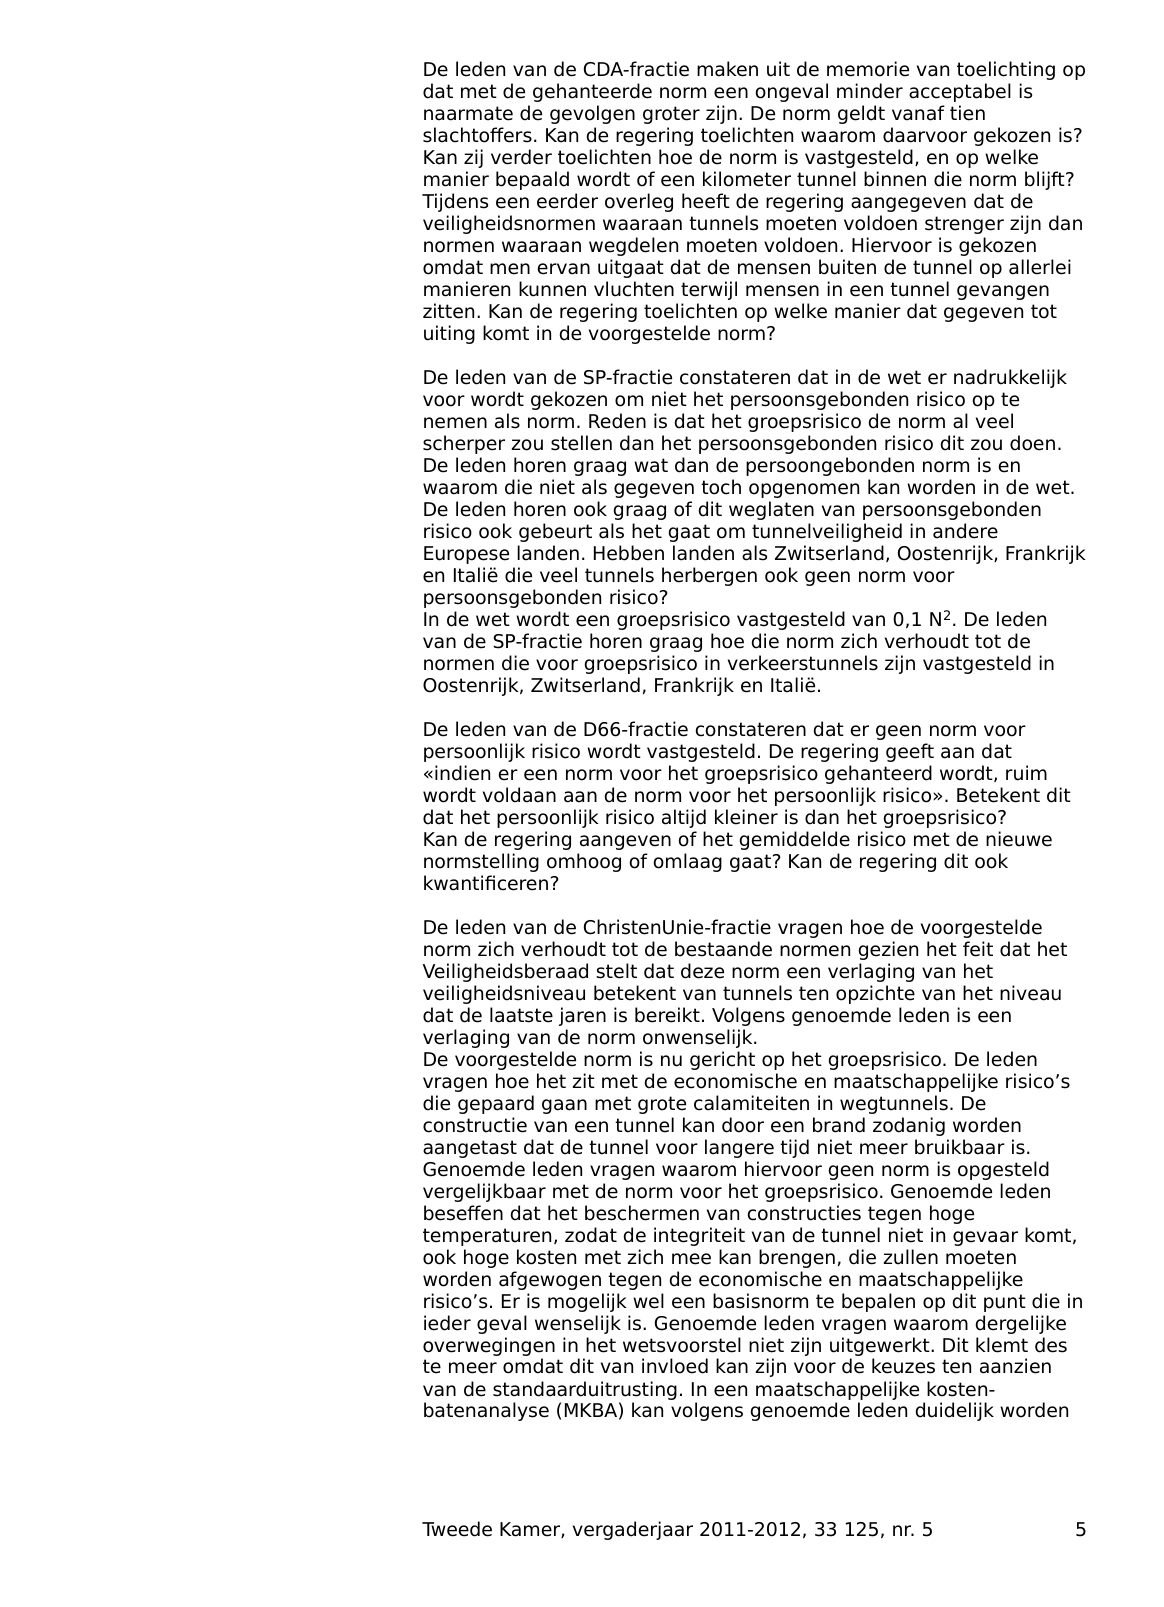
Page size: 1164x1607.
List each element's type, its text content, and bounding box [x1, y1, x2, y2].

text De leden van de D66-fractie constateren dat er geen norm voor persoonlijk risico wordt vastgesteld. De regering geeft aan dat «indien er een norm voor het groepsrisico gehanteerd wordt, ruim wordt voldaan aan de norm voor het persoonlijk risico». Betekent dit dat het persoonlijk risico altijd kleiner is dan het groepsrisico? [422, 719, 1087, 829]
text In de wet wordt een groepsrisico vastgesteld van 0,1 N2. De leden van de SP-fractie horen graag hoe die norm zich verhoudt tot de normen die voor groepsrisico in verkeerstunnels zijn vastgesteld in Oostenrijk, Zwitserland, Frankrijk en Italië. [422, 609, 1087, 697]
text De leden van de ChristenUnie-fractie vragen hoe de voorgestelde norm zich verhoudt tot de bestaande normen gezien het feit dat het Veiligheidsberaad stelt dat deze norm een verlaging van het veiligheidsniveau betekent van tunnels ten opzichte van het niveau dat de laatste jaren is bereikt. Volgens genoemde leden is een verlaging van de norm onwenselijk. [422, 917, 1087, 1049]
text De voorgestelde norm is nu gericht op het groepsrisico. De leden vragen hoe het zit met de economische en maatschappelijke risico’s die gepaard gaan met grote calamiteiten in wegtunnels. De constructie van een tunnel kan door een brand zodanig worden aangetast dat de tunnel voor langere tijd niet meer bruikbaar is. Genoemde leden vragen waarom hiervoor geen norm is opgesteld vergelijkbaar met de norm voor het groepsrisico. Genoemde leden beseffen dat het beschermen van constructies tegen hoge temperaturen, zodat de integriteit van de tunnel niet in gevaar komt, ook hoge kosten met zich mee kan brengen, die zullen moeten worden afgewogen tegen de economische en maatschappelijke risico’s. Er is mogelijk wel een basisnorm te bepalen op dit punt die in ieder geval wenselijk is. Genoemde leden vragen waarom dergelijke overwegingen in het wetsvoorstel niet zijn uitgewerkt. Dit klemt des te meer omdat dit van invloed kan zijn voor de keuzes ten aanzien van de standaarduitrusting. In een maatschappelijke kosten-batenanalyse (MKBA) kan volgens genoemde leden duidelijk worden [422, 1049, 1087, 1422]
text De leden van de CDA-fractie maken uit de memorie van toelichting op dat met de gehanteerde norm een ongeval minder acceptabel is naarmate de gevolgen groter zijn. De norm geldt vanaf tien slachtoffers. Kan de regering toelichten waarom daarvoor gekozen is? Kan zij verder toelichten hoe de norm is vastgesteld, en op welke manier bepaald wordt of een kilometer tunnel binnen die norm blijft? Tijdens een eerder overleg heeft de regering aangegeven dat de veiligheidsnormen waaraan tunnels moeten voldoen strenger zijn dan normen waaraan wegdelen moeten voldoen. Hiervoor is gekozen omdat men ervan uitgaat dat de mensen buiten de tunnel op allerlei manieren kunnen vluchten terwijl mensen in een tunnel gevangen zitten. Kan de regering toelichten op welke manier dat gegeven tot uiting komt in de voorgestelde norm? [422, 59, 1087, 345]
text Kan de regering aangeven of het gemiddelde risico met de nieuwe normstelling omhoog of omlaag gaat? Kan de regering dit ook kwantificeren? [422, 829, 1087, 895]
text De leden van de SP-fractie constateren dat in de wet er nadrukkelijk voor wordt gekozen om niet het persoonsgebonden risico op te nemen als norm. Reden is dat het groepsrisico de norm al veel scherper zou stellen dan het persoonsgebonden risico dit zou doen. De leden horen graag wat dan de persoongebonden norm is en waarom die niet als gegeven toch opgenomen kan worden in de wet. [422, 367, 1087, 499]
text De leden horen ook graag of dit weglaten van persoonsgebonden risico ook gebeurt als het gaat om tunnelveiligheid in andere Europese landen. Hebben landen als Zwitserland, Oostenrijk, Frankrijk en Italië die veel tunnels herbergen ook geen norm voor persoonsgebonden risico? [422, 499, 1087, 609]
